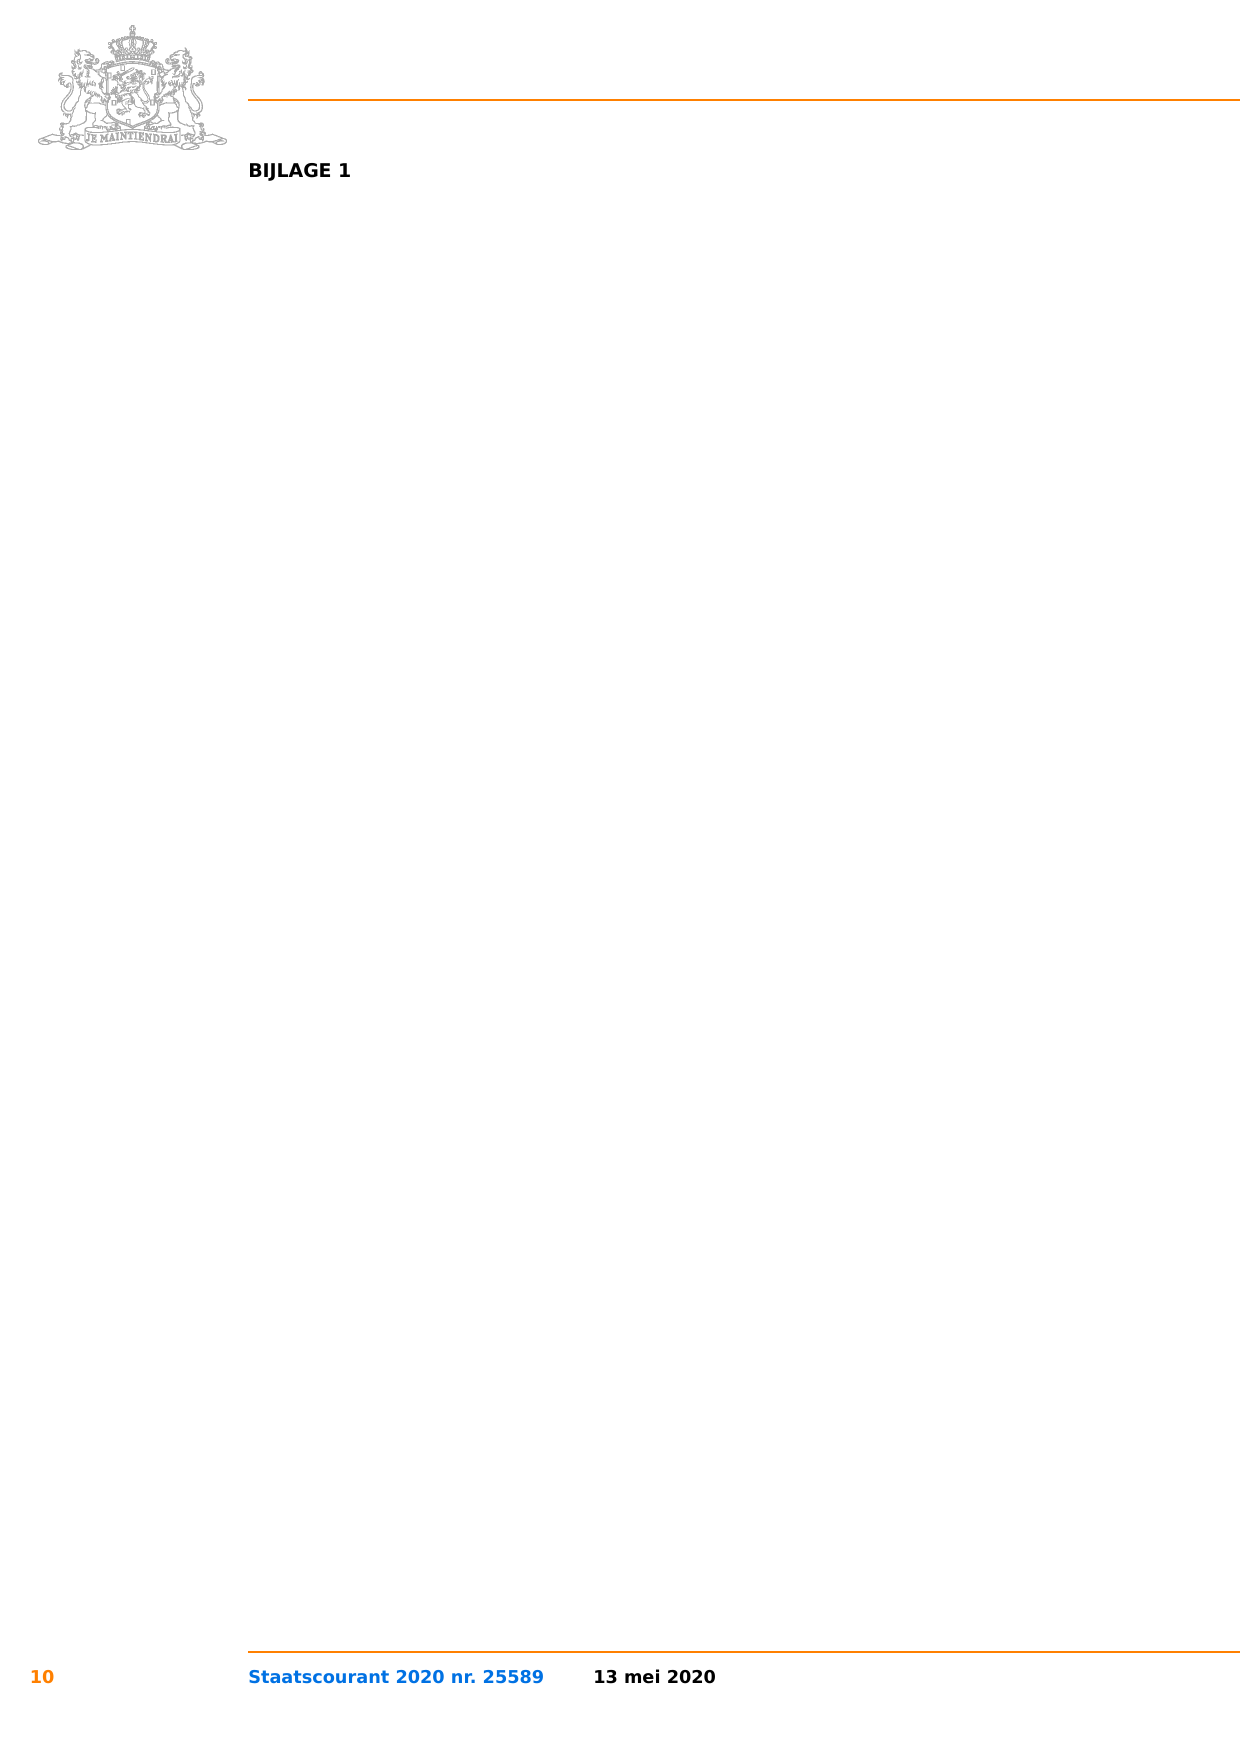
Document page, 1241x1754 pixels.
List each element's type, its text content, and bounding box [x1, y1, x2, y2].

picture [38, 25, 227, 150]
subtitle BIJLAGE 1 [248, 160, 1163, 182]
